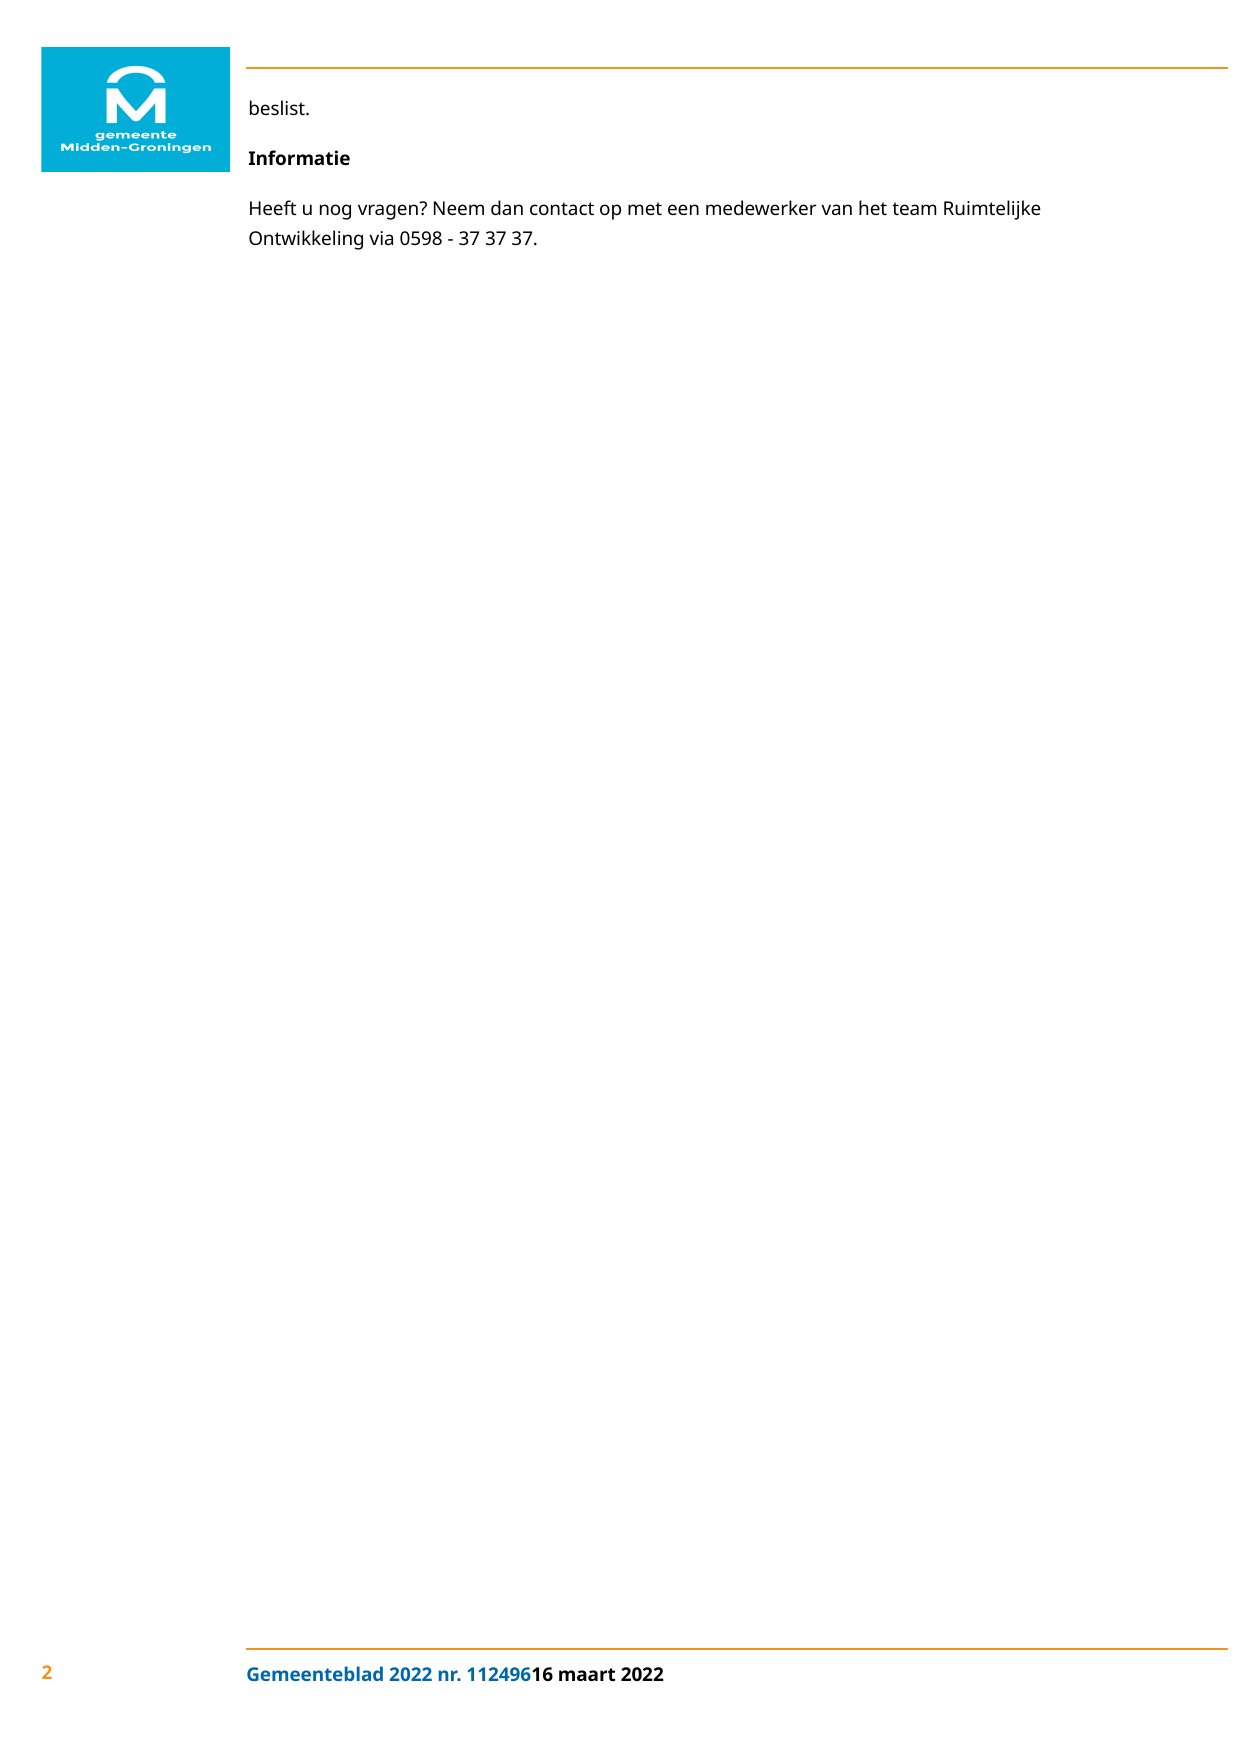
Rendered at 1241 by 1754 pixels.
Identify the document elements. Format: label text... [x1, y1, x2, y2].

text Heeft u nog vragen? Neem dan contact op met een medewerker van het team Ruimtelijke Ontwikkeling via 0598 - 37 37 37. [248, 196, 1152, 251]
text beslist. [248, 95, 1152, 121]
picture [108, 66, 164, 82]
picture [107, 89, 165, 122]
text Informatie [248, 145, 1152, 171]
picture [184, 146, 190, 153]
